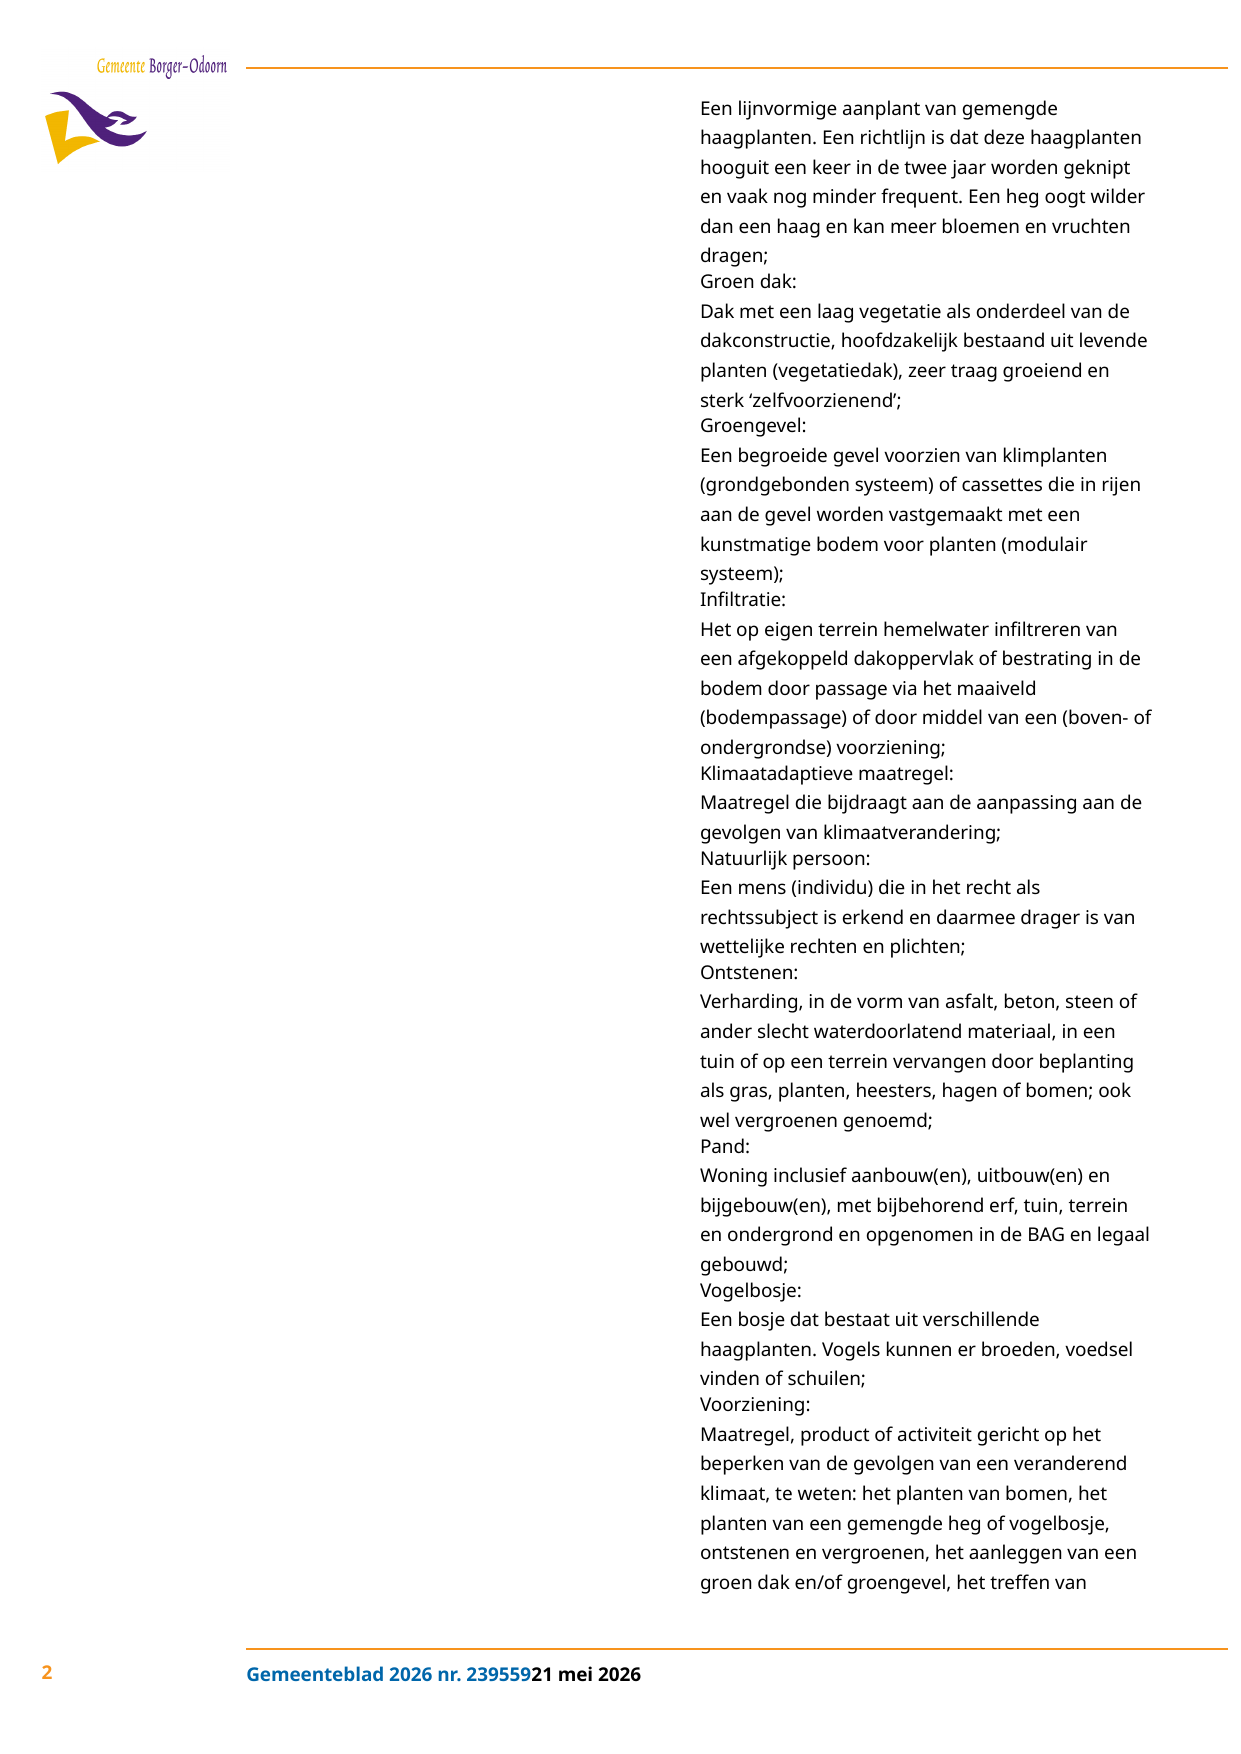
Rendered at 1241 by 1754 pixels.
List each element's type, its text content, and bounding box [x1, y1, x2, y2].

table_cell [248, 1277, 700, 1391]
picture [41, 47, 231, 172]
table_cell Groengevel: Een begroeide gevel voorzien van klimplanten (grondgebonden systeem) of cassettes die in rijen aan de gevel worden vastgemaakt met een kunstmatige bodem voor planten (modulair systeem); [700, 413, 1152, 586]
table_cell Pand: Woning inclusief aanbouw(en), uitbouw(en) en bijgebouw(en), met bijbehorend erf, tuin, terrein en ondergrond en opgenomen in de BAG en legaal gebouwd; [700, 1133, 1152, 1277]
table_cell [248, 1133, 700, 1277]
table_cell Een lijnvormige aanplant van gemengde haagplanten. Een richtlijn is dat deze haagplanten hooguit een keer in de twee jaar worden geknipt en vaak nog minder frequent. Een heg oogt wilder dan een haag en kan meer bloemen en vruchten dragen; [700, 95, 1152, 268]
table_cell [248, 959, 700, 1133]
table_cell [248, 760, 700, 845]
table_cell [248, 845, 700, 959]
table_cell [248, 269, 700, 412]
table_cell Voorziening: Maatregel, product of activiteit gericht op het beperken van de gevolgen van een veranderend klimaat, te weten: het planten van bomen, het planten van een gemengde heg of vogelbosje, ontstenen en vergroenen, het aanleggen van een groen dak en/of groengevel, het treffen van [700, 1391, 1152, 1594]
table_cell [248, 413, 700, 586]
table_cell Vogelbosje: Een bosje dat bestaat uit verschillende haagplanten. Vogels kunnen er broeden, voedsel vinden of schuilen; [700, 1277, 1152, 1391]
table_cell Infiltratie: Het op eigen terrein hemelwater infiltreren van een afgekoppeld dakoppervlak of bestrating in de bodem door passage via het maaiveld (bodempassage) of door middel van een (boven- of ondergrondse) voorziening; [700, 586, 1152, 760]
table_cell Ontstenen: Verharding, in de vorm van asfalt, beton, steen of ander slecht waterdoorlatend materiaal, in een tuin of op een terrein vervangen door beplanting als gras, planten, heesters, hagen of bomen; ook wel vergroenen genoemd; [700, 959, 1152, 1133]
table_cell Klimaatadaptieve maatregel: Maatregel die bijdraagt aan de aanpassing aan de gevolgen van klimaatverandering; [700, 760, 1152, 845]
table_cell Groen dak: Dak met een laag vegetatie als onderdeel van de dakconstructie, hoofdzakelijk bestaand uit levende planten (vegetatiedak), zeer traag groeiend en sterk ‘zelfvoorzienend’; [700, 269, 1152, 412]
table_cell [248, 95, 700, 268]
table_cell [248, 1391, 700, 1594]
table_cell Natuurlijk persoon: Een mens (individu) die in het recht als rechtssubject is erkend en daarmee drager is van wettelijke rechten en plichten; [700, 845, 1152, 959]
table_cell [248, 586, 700, 760]
